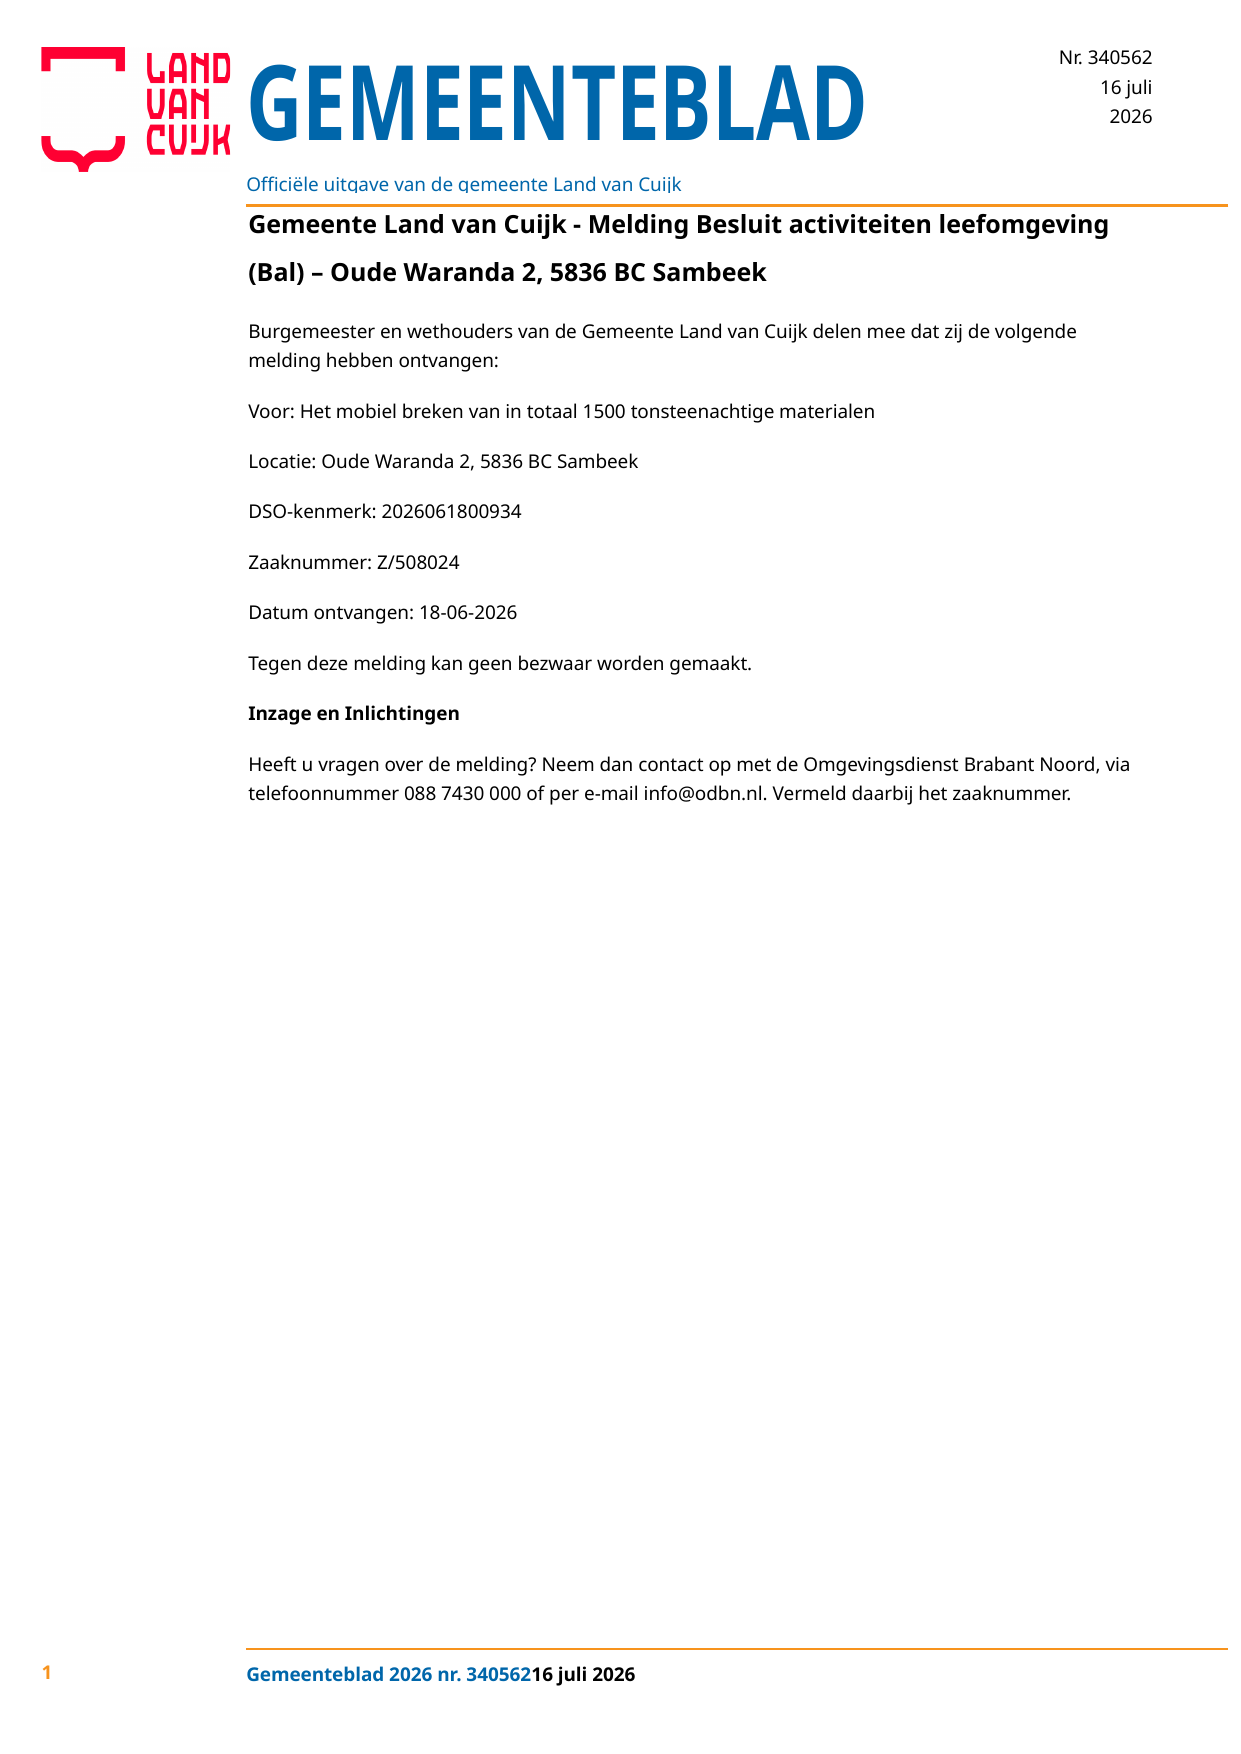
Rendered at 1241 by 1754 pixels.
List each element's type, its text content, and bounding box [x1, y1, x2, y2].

text Tegen deze melding kan geen bezwaar worden gemaakt. [248, 650, 1152, 676]
text Zaaknummer: Z/508024 [248, 549, 1152, 575]
text Burgemeester en wethouders van de Gemeente Land van Cuijk delen mee dat zij de volgende melding hebben ontvangen: [248, 318, 1152, 373]
picture [41, 47, 231, 172]
text Heeft u vragen over de melding? Neem dan contact op met de Omgevingsdienst Brabant Noord, via telefoonnummer 088 7430 000 of per e-mail info@odbn.nl. Vermeld daarbij het zaaknummer. [248, 751, 1152, 806]
text Locatie: Oude Waranda 2, 5836 BC Sambeek [248, 448, 1152, 474]
text Inzage en Inlichtingen [248, 700, 1152, 726]
text Gemeente Land van Cuijk - Melding Besluit activiteiten leefomgeving (Bal) – Oude Waranda 2, 5836 BC Sambeek [248, 207, 1152, 288]
text Voor: Het mobiel breken van in totaal 1500 tonsteenachtige materialen [248, 398, 1152, 424]
text Datum ontvangen: 18-06-2026 [248, 599, 1152, 625]
text DSO-kenmerk: 2026061800934 [248, 499, 1152, 524]
